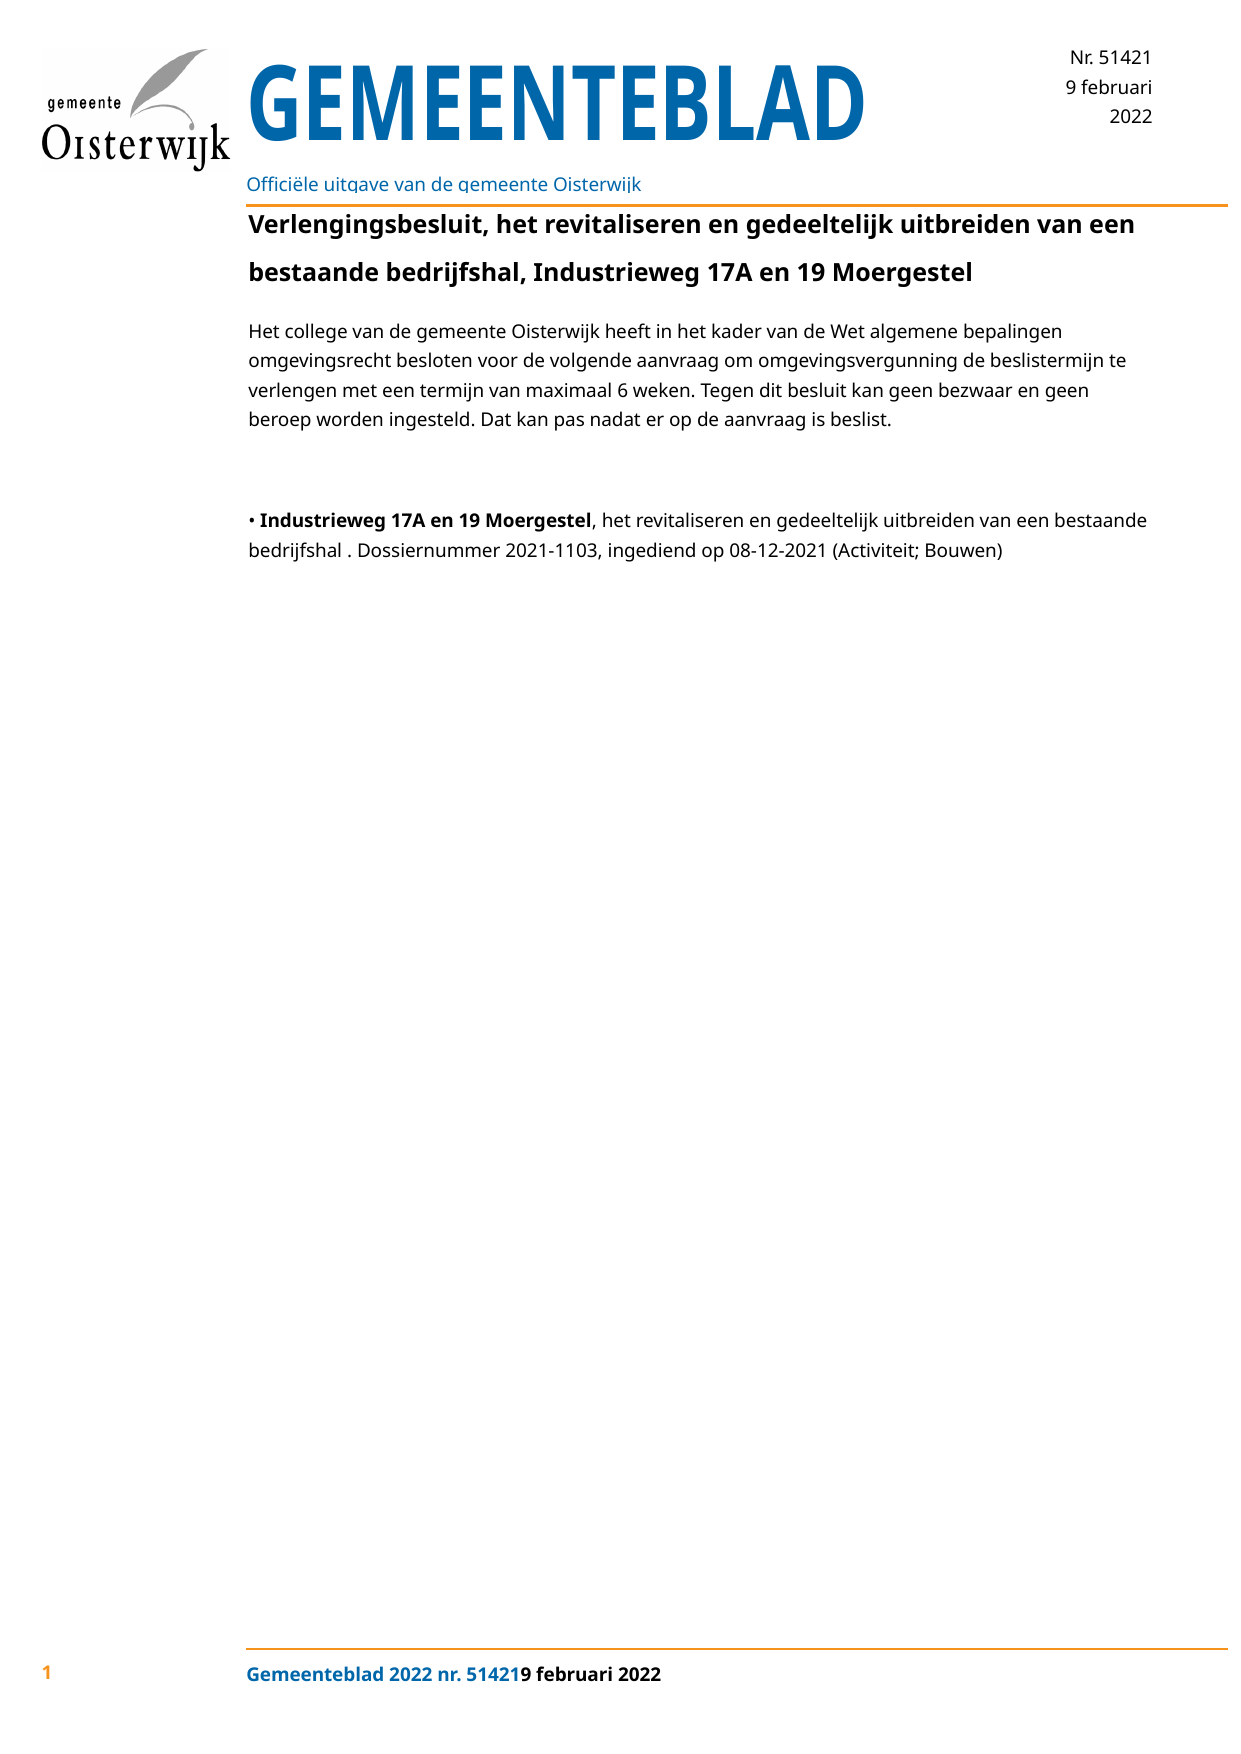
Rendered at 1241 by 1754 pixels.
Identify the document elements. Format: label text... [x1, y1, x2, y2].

text • Industrieweg 17A en 19 Moergestel, het revitaliseren en gedeeltelijk uitbreiden van een bestaande bedrijfshal . Dossiernummer 2021-1103, ingediend op 08-12-2021 (Activiteit; Bouwen) [248, 507, 1152, 563]
text Het college van de gemeente Oisterwijk heeft in het kader van de Wet algemene bepalingen omgevingsrecht besloten voor de volgende aanvraag om omgevingsvergunning de beslistermijn te verlengen met een termijn van maximaal 6 weken. Tegen dit besluit kan geen bezwaar en geen beroep worden ingesteld. Dat kan pas nadat er op de aanvraag is beslist. [248, 318, 1152, 432]
picture [41, 47, 231, 172]
text Verlengingsbesluit, het revitaliseren en gedeeltelijk uitbreiden van een bestaande bedrijfshal, Industrieweg 17A en 19 Moergestel [248, 207, 1152, 288]
